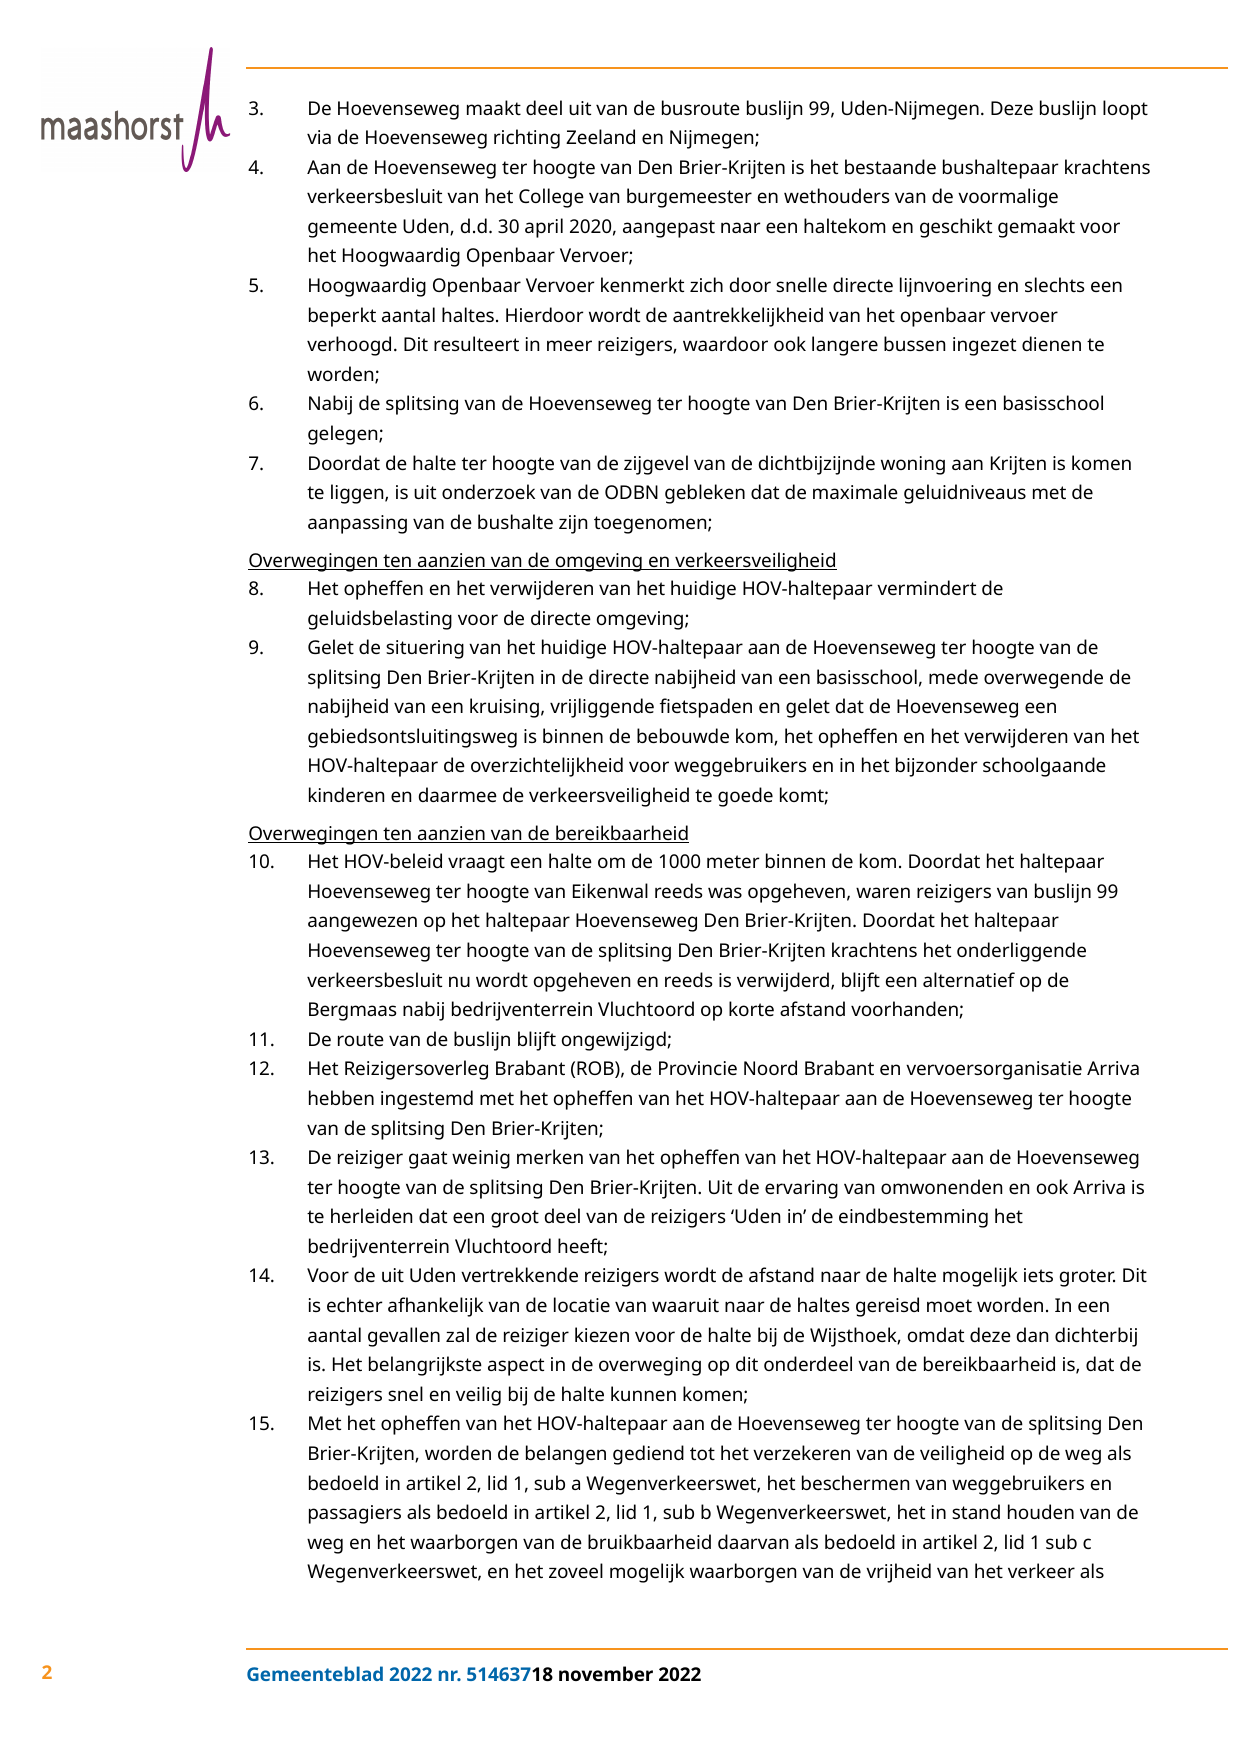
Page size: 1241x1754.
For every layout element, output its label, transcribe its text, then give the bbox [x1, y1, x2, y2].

text Overwegingen ten aanzien van de omgeving en verkeersveiligheid [248, 547, 1152, 573]
list De Hoevenseweg maakt deel uit van de busroute buslijn 99, Uden-Nijmegen. Deze buslijn loopt via de Hoevenseweg richting Zeeland en Nijmegen; [248, 95, 1152, 150]
list Nabij de splitsing van de Hoevenseweg ter hoogte van Den Brier-Krijten is een basisschool gelegen; [248, 391, 1152, 446]
text Overwegingen ten aanzien van de bereikbaarheid [248, 820, 1152, 846]
list De reiziger gaat weinig merken van het opheffen van het HOV-haltepaar aan de Hoevenseweg ter hoogte van de splitsing Den Brier-Krijten. Uit de ervaring van omwonenden en ook Arriva is te herleiden dat een groot deel van de reizigers ‘Uden in’ de eindbestemming het bedrijventerrein Vluchtoord heeft; [248, 1144, 1152, 1259]
list Het opheffen en het verwijderen van het huidige HOV-haltepaar vermindert de geluidsbelasting voor de directe omgeving; [248, 575, 1152, 631]
list Het Reizigersoverleg Brabant (ROB), de Provincie Noord Brabant en vervoersorganisatie Arriva hebben ingestemd met het opheffen van het HOV-haltepaar aan de Hoevenseweg ter hoogte van de splitsing Den Brier-Krijten; [248, 1056, 1152, 1141]
list De route van de buslijn blijft ongewijzigd; [248, 1026, 1152, 1052]
list Hoogwaardig Openbaar Vervoer kenmerkt zich door snelle directe lijnvoering en slechts een beperkt aantal haltes. Hierdoor wordt de aantrekkelijkheid van het openbaar vervoer verhoogd. Dit resulteert in meer reizigers, waardoor ook langere bussen ingezet dienen te worden; [248, 272, 1152, 387]
list Aan de Hoevenseweg ter hoogte van Den Brier-Krijten is het bestaande bushaltepaar krachtens verkeersbesluit van het College van burgemeester en wethouders van de voormalige gemeente Uden, d.d. 30 april 2020, aangepast naar een haltekom en geschikt gemaakt voor het Hoogwaardig Openbaar Vervoer; [248, 154, 1152, 268]
list Met het opheffen van het HOV-haltepaar aan de Hoevenseweg ter hoogte van de splitsing Den Brier-Krijten, worden de belangen gediend tot het verzekeren van de veiligheid op de weg als bedoeld in artikel 2, lid 1, sub a Wegenverkeerswet, het beschermen van weggebruikers en passagiers als bedoeld in artikel 2, lid 1, sub b Wegenverkeerswet, het in stand houden van de weg en het waarborgen van de bruikbaarheid daarvan als bedoeld in artikel 2, lid 1 sub c Wegenverkeerswet, en het zoveel mogelijk waarborgen van de vrijheid van het verkeer als [248, 1411, 1152, 1584]
list Het HOV-beleid vraagt een halte om de 1000 meter binnen de kom. Doordat het haltepaar Hoevenseweg ter hoogte van Eikenwal reeds was opgeheven, waren reizigers van buslijn 99 aangewezen op het haltepaar Hoevenseweg Den Brier-Krijten. Doordat het haltepaar Hoevenseweg ter hoogte van de splitsing Den Brier-Krijten krachtens het onderliggende verkeersbesluit nu wordt opgeheven en reeds is verwijderd, blijft een alternatief op de Bergmaas nabij bedrijventerrein Vluchtoord op korte afstand voorhanden; [248, 848, 1152, 1022]
picture [41, 47, 231, 172]
list Voor de uit Uden vertrekkende reizigers wordt de afstand naar de halte mogelijk iets groter. Dit is echter afhankelijk van de locatie van waaruit naar de haltes gereisd moet worden. In een aantal gevallen zal de reiziger kiezen voor de halte bij de Wijsthoek, omdat deze dan dichterbij is. Het belangrijkste aspect in de overweging op dit onderdeel van de bereikbaarheid is, dat de reizigers snel en veilig bij de halte kunnen komen; [248, 1263, 1152, 1407]
list Doordat de halte ter hoogte van de zijgevel van de dichtbijzijnde woning aan Krijten is komen te liggen, is uit onderzoek van de ODBN gebleken dat de maximale geluidniveaus met de aanpassing van de bushalte zijn toegenomen; [248, 450, 1152, 535]
list Gelet de situering van het huidige HOV-haltepaar aan de Hoevenseweg ter hoogte van de splitsing Den Brier-Krijten in de directe nabijheid van een basisschool, mede overwegende de nabijheid van een kruising, vrijliggende fietspaden en gelet dat de Hoevenseweg een gebiedsontsluitingsweg is binnen de bebouwde kom, het opheffen en het verwijderen van het HOV-haltepaar de overzichtelijkheid voor weggebruikers en in het bijzonder schoolgaande kinderen en daarmee de verkeersveiligheid te goede komt; [248, 634, 1152, 808]
